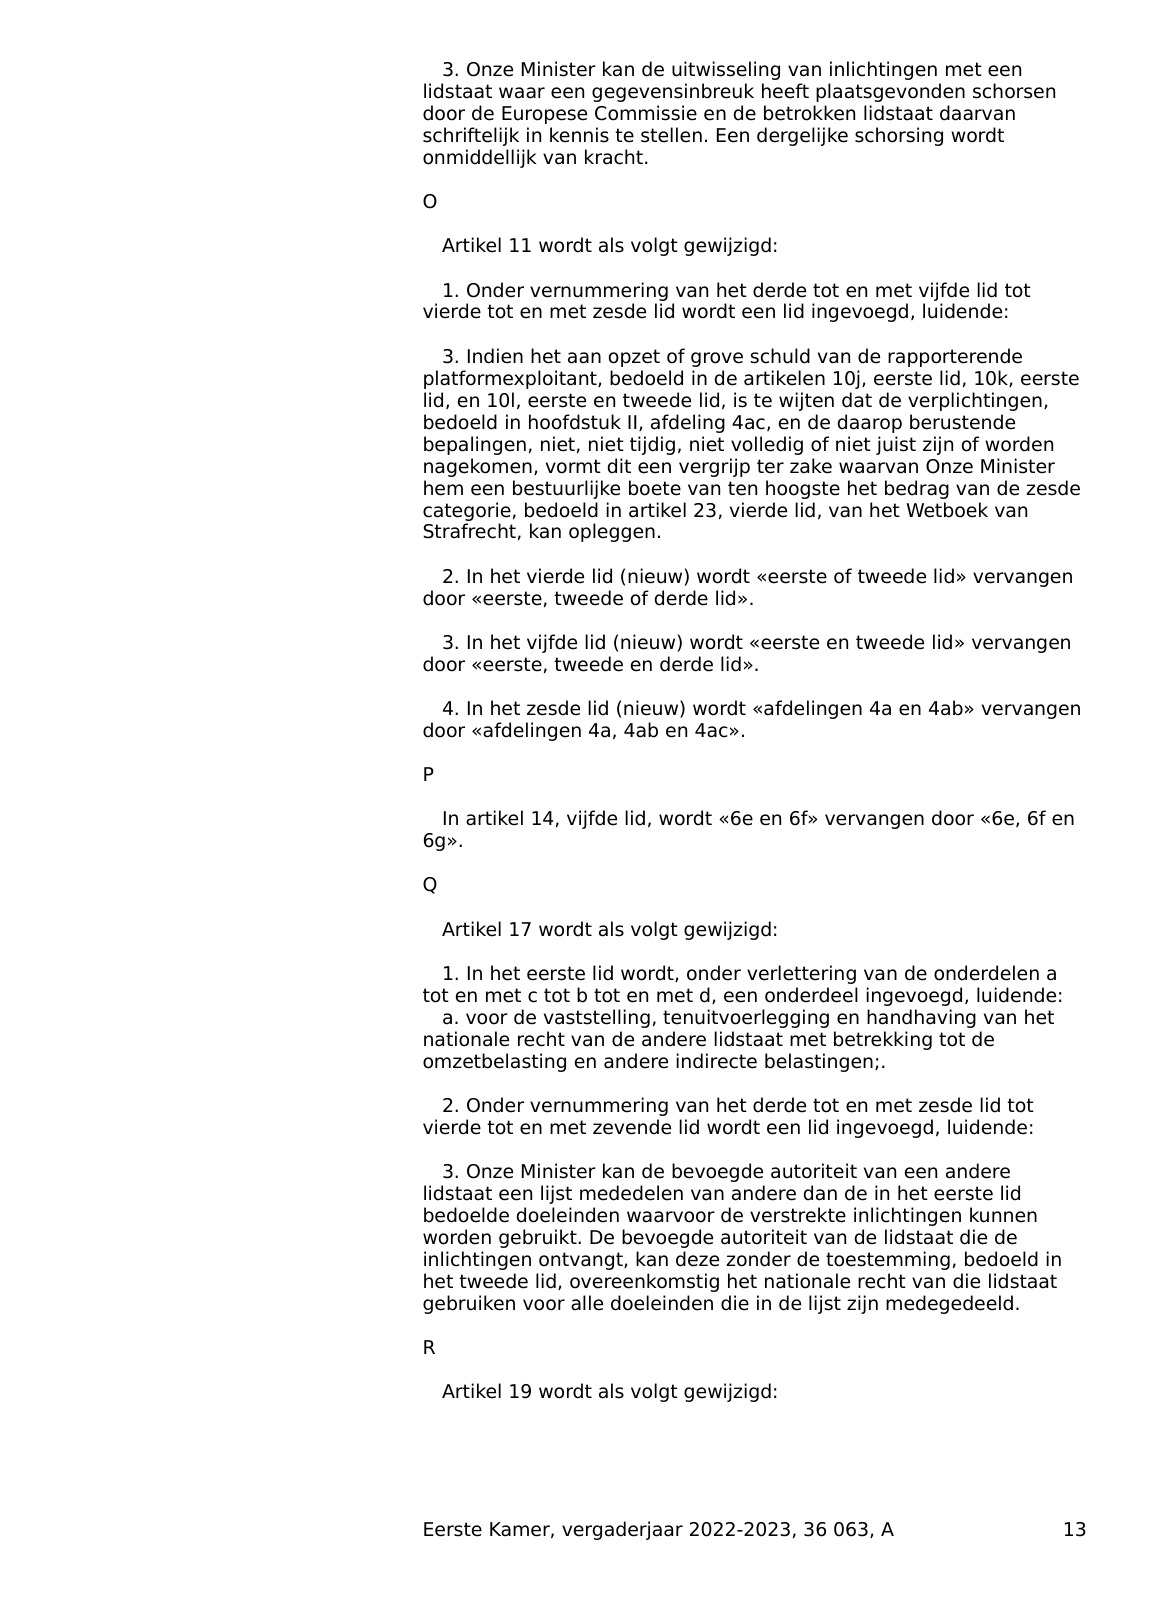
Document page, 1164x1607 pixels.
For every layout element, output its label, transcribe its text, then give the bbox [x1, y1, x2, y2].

text 1. Onder vernummering van het derde tot en met vijfde lid tot vierde tot en met zesde lid wordt een lid ingevoegd, luidende: [422, 279, 1087, 323]
text 3. Onze Minister kan de uitwisseling van inlichtingen met een lidstaat waar een gegevensinbreuk heeft plaatsgevonden schorsen door de Europese Commissie en de betrokken lidstaat daarvan schriftelijk in kennis te stellen. Een dergelijke schorsing wordt onmiddellijk van kracht. [422, 59, 1087, 169]
text Q [422, 874, 1087, 896]
text Artikel 11 wordt als volgt gewijzigd: [422, 235, 1087, 257]
text R [422, 1337, 1087, 1359]
text 2. In het vierde lid (nieuw) wordt «eerste of tweede lid» vervangen door «eerste, tweede of derde lid». [422, 566, 1087, 609]
text a. voor de vaststelling, tenuitvoerlegging en handhaving van het nationale recht van de andere lidstaat met betrekking tot de omzetbelasting en andere indirecte belastingen;. [422, 1007, 1087, 1073]
text 3. In het vijfde lid (nieuw) wordt «eerste en tweede lid» vervangen door «eerste, tweede en derde lid». [422, 632, 1087, 676]
text 3. Indien het aan opzet of grove schuld van de rapporterende platformexploitant, bedoeld in de artikelen 10j, eerste lid, 10k, eerste lid, en 10l, eerste en tweede lid, is te wijten dat de verplichtingen, bedoeld in hoofdstuk II, afdeling 4ac, en de daarop berustende bepalingen, niet, niet tijdig, niet volledig of niet juist zijn of worden nagekomen, vormt dit een vergrijp ter zake waarvan Onze Minister hem een bestuurlijke boete van ten hoogste het bedrag van de zesde categorie, bedoeld in artikel 23, vierde lid, van het Wetboek van Strafrecht, kan opleggen. [422, 346, 1087, 543]
text 2. Onder vernummering van het derde tot en met zesde lid tot vierde tot en met zevende lid wordt een lid ingevoegd, luidende: [422, 1095, 1087, 1139]
text 3. Onze Minister kan de bevoegde autoriteit van een andere lidstaat een lijst mededelen van andere dan de in het eerste lid bedoelde doeleinden waarvoor de verstrekte inlichtingen kunnen worden gebruikt. De bevoegde autoriteit van de lidstaat die de inlichtingen ontvangt, kan deze zonder de toestemming, bedoeld in het tweede lid, overeenkomstig het nationale recht van die lidstaat gebruiken voor alle doeleinden die in de lijst zijn medegedeeld. [422, 1161, 1087, 1315]
text O [422, 191, 1087, 213]
text 4. In het zesde lid (nieuw) wordt «afdelingen 4a en 4ab» vervangen door «afdelingen 4a, 4ab en 4ac». [422, 698, 1087, 742]
text Artikel 19 wordt als volgt gewijzigd: [422, 1381, 1087, 1403]
text In artikel 14, vijfde lid, wordt «6e en 6f» vervangen door «6e, 6f en 6g». [422, 808, 1087, 852]
text Artikel 17 wordt als volgt gewijzigd: [422, 918, 1087, 941]
text 1. In het eerste lid wordt, onder verlettering van de onderdelen a tot en met c tot b tot en met d, een onderdeel ingevoegd, luidende: [422, 963, 1087, 1007]
text P [422, 764, 1087, 786]
